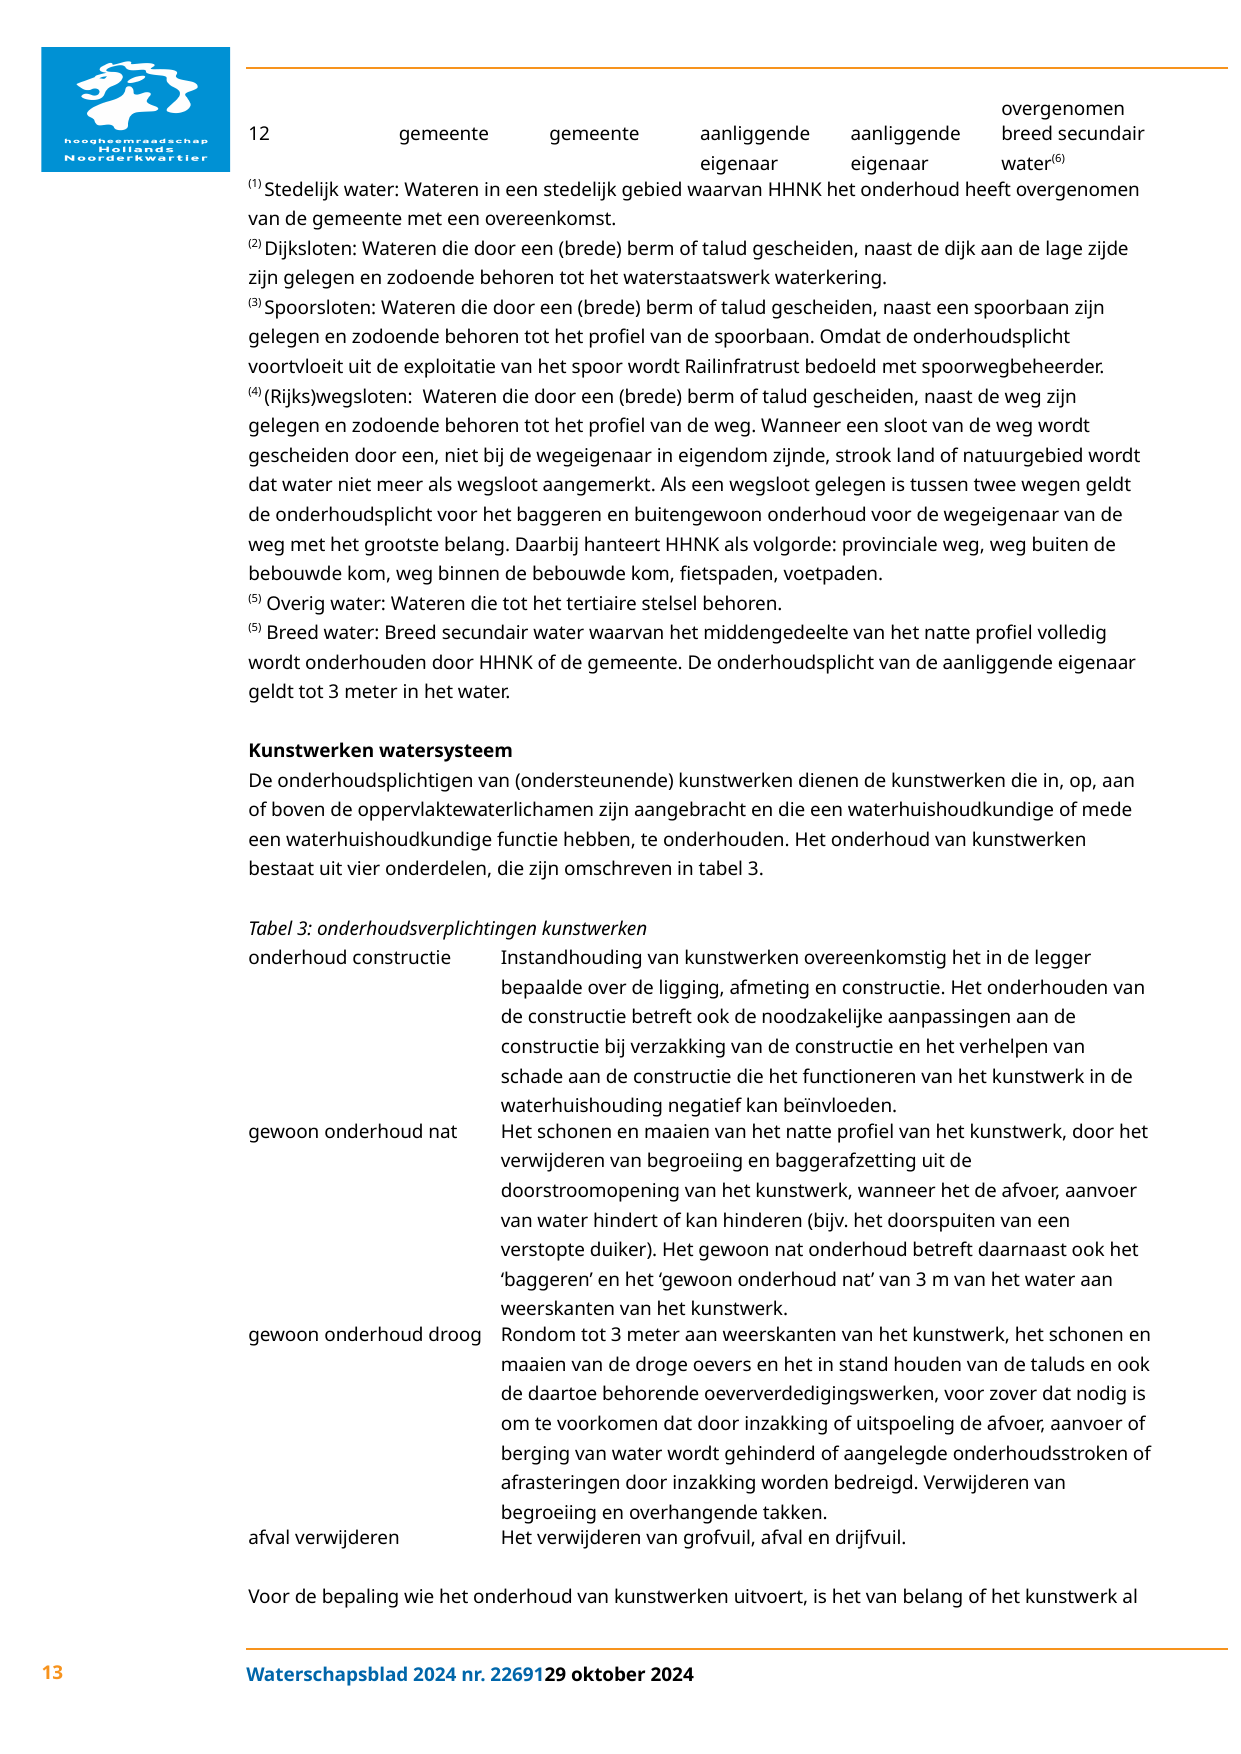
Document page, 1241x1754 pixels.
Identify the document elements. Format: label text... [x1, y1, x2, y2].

table_cell [248, 95, 398, 121]
table_cell gewoon onderhoud nat [248, 1118, 501, 1321]
table_header Instandhouding van kunstwerken overeenkomstig het in de legger bepaalde over de ligging, afmeting en constructie. Het onderhouden van de constructie betreft ook de noodzakelijke aanpassingen aan de constructie bij verzakking van de constructie en het verhelpen van schade aan de constructie die het functioneren van het kunstwerk in de waterhuishouding negatief kan beïnvloeden. [501, 945, 1152, 1118]
table_cell Rondom tot 3 meter aan weerskanten van het kunstwerk, het schonen en maaien van de droge oevers en het in stand houden van de taluds en ook de daartoe behorende oeververdedigingswerken, voor zover dat nodig is om te voorkomen dat door inzakking of uitspoeling de afvoer, aanvoer of berging van water wordt gehinderd of aangelegde onderhoudsstroken of afrasteringen door inzakking worden bedreigd. Verwijderen van begroeiing en overhangende takken. [501, 1321, 1152, 1524]
text Tabel 3: onderhoudsverplichtingen kunstwerken [248, 915, 1152, 941]
text Voor de bepaling wie het onderhoud van kunstwerken uitvoert, is het van belang of het kunstwerk al [248, 1583, 1152, 1609]
table_cell afval verwijderen [248, 1525, 501, 1550]
table_cell 12 [248, 121, 398, 176]
text De onderhoudsplichtigen van (ondersteunende) kunstwerken dienen de kunstwerken die in, op, aan of boven de oppervlaktewaterlichamen zijn aangebracht en die een waterhuishoudkundige of mede een waterhuishoudkundige functie hebben, te onderhouden. Het onderhoud van kunstwerken bestaat uit vier onderdelen, die zijn omschreven in tabel 3. [248, 767, 1152, 881]
table_cell aanliggende eigenaar [700, 121, 850, 176]
table_cell [850, 95, 1001, 121]
table_cell overgenomen [1001, 95, 1152, 121]
table_cell [399, 95, 549, 121]
table_cell aanliggende eigenaar [850, 121, 1001, 176]
table_header onderhoud constructie [248, 945, 501, 1118]
table_cell Het schonen en maaien van het natte profiel van het kunstwerk, door het verwijderen van begroeiing en baggerafzetting uit de doorstroomopening van het kunstwerk, wanneer het de afvoer, aanvoer van water hindert of kan hinderen (bijv. het doorspuiten van een verstopte duiker). Het gewoon nat onderhoud betreft daarnaast ook het ‘baggeren’ en het ‘gewoon onderhoud nat’ van 3 m van het water aan weerskanten van het kunstwerk. [501, 1118, 1152, 1321]
table_cell Het verwijderen van grofvuil, afval en drijfvuil. [501, 1525, 1152, 1550]
table_cell breed secundair water(6) [1001, 121, 1152, 176]
picture [78, 64, 122, 99]
picture [88, 87, 157, 130]
table_cell gemeente [549, 121, 700, 176]
table_cell gemeente [399, 121, 549, 176]
picture [129, 76, 144, 82]
table_cell gewoon onderhoud droog [248, 1321, 501, 1524]
table_cell [549, 95, 700, 121]
table_cell (1) Stedelijk water: Wateren in een stedelijk gebied waarvan HHNK het onderhoud heeft overgenomen van de gemeente met een overeenkomst. (2) Dijksloten: Wateren die door een (brede) berm of talud gescheiden, naast de dijk aan de lage zijde zijn gelegen en zodoende behoren tot het waterstaatswerk waterkering. (3) Spoorsloten: Wateren die door een (brede) berm of talud gescheiden, naast een spoorbaan zijn gelegen en zodoende behoren tot het profiel van de spoorbaan. Omdat de onderhoudsplicht voortvloeit uit de exploitatie van het spoor wordt Railinfratrust bedoeld met spoorwegbeheerder. (4) (Rijks)wegsloten: Wateren die door een (brede) berm of talud gescheiden, naast de weg zijn gelegen en zodoende behoren tot het profiel van de weg. Wanneer een sloot van de weg wordt gescheiden door een, niet bij de wegeigenaar in eigendom zijnde, strook land of natuurgebied wordt dat water niet meer als wegsloot aangemerkt. Als een wegsloot gelegen is tussen twee wegen geldt de onderhoudsplicht voor het baggeren en buitengewoon onderhoud voor de wegeigenaar van de weg met het grootste belang. Daarbij hanteert HHNK als volgorde: provinciale weg, weg buiten de bebouwde kom, weg binnen de bebouwde kom, fietspaden, voetpaden. (5) Overig water: Wateren die tot het tertiaire stelsel behoren. (5) Breed water: Breed secundair water waarvan het middengedeelte van het natte profiel volledig wordt onderhouden door HHNK of de gemeente. De onderhoudsplicht van de aanliggende eigenaar geldt tot 3 meter in het water. [248, 176, 1152, 704]
table_cell [700, 95, 850, 121]
text Kunstwerken watersysteem [248, 737, 1152, 763]
picture [118, 62, 197, 112]
